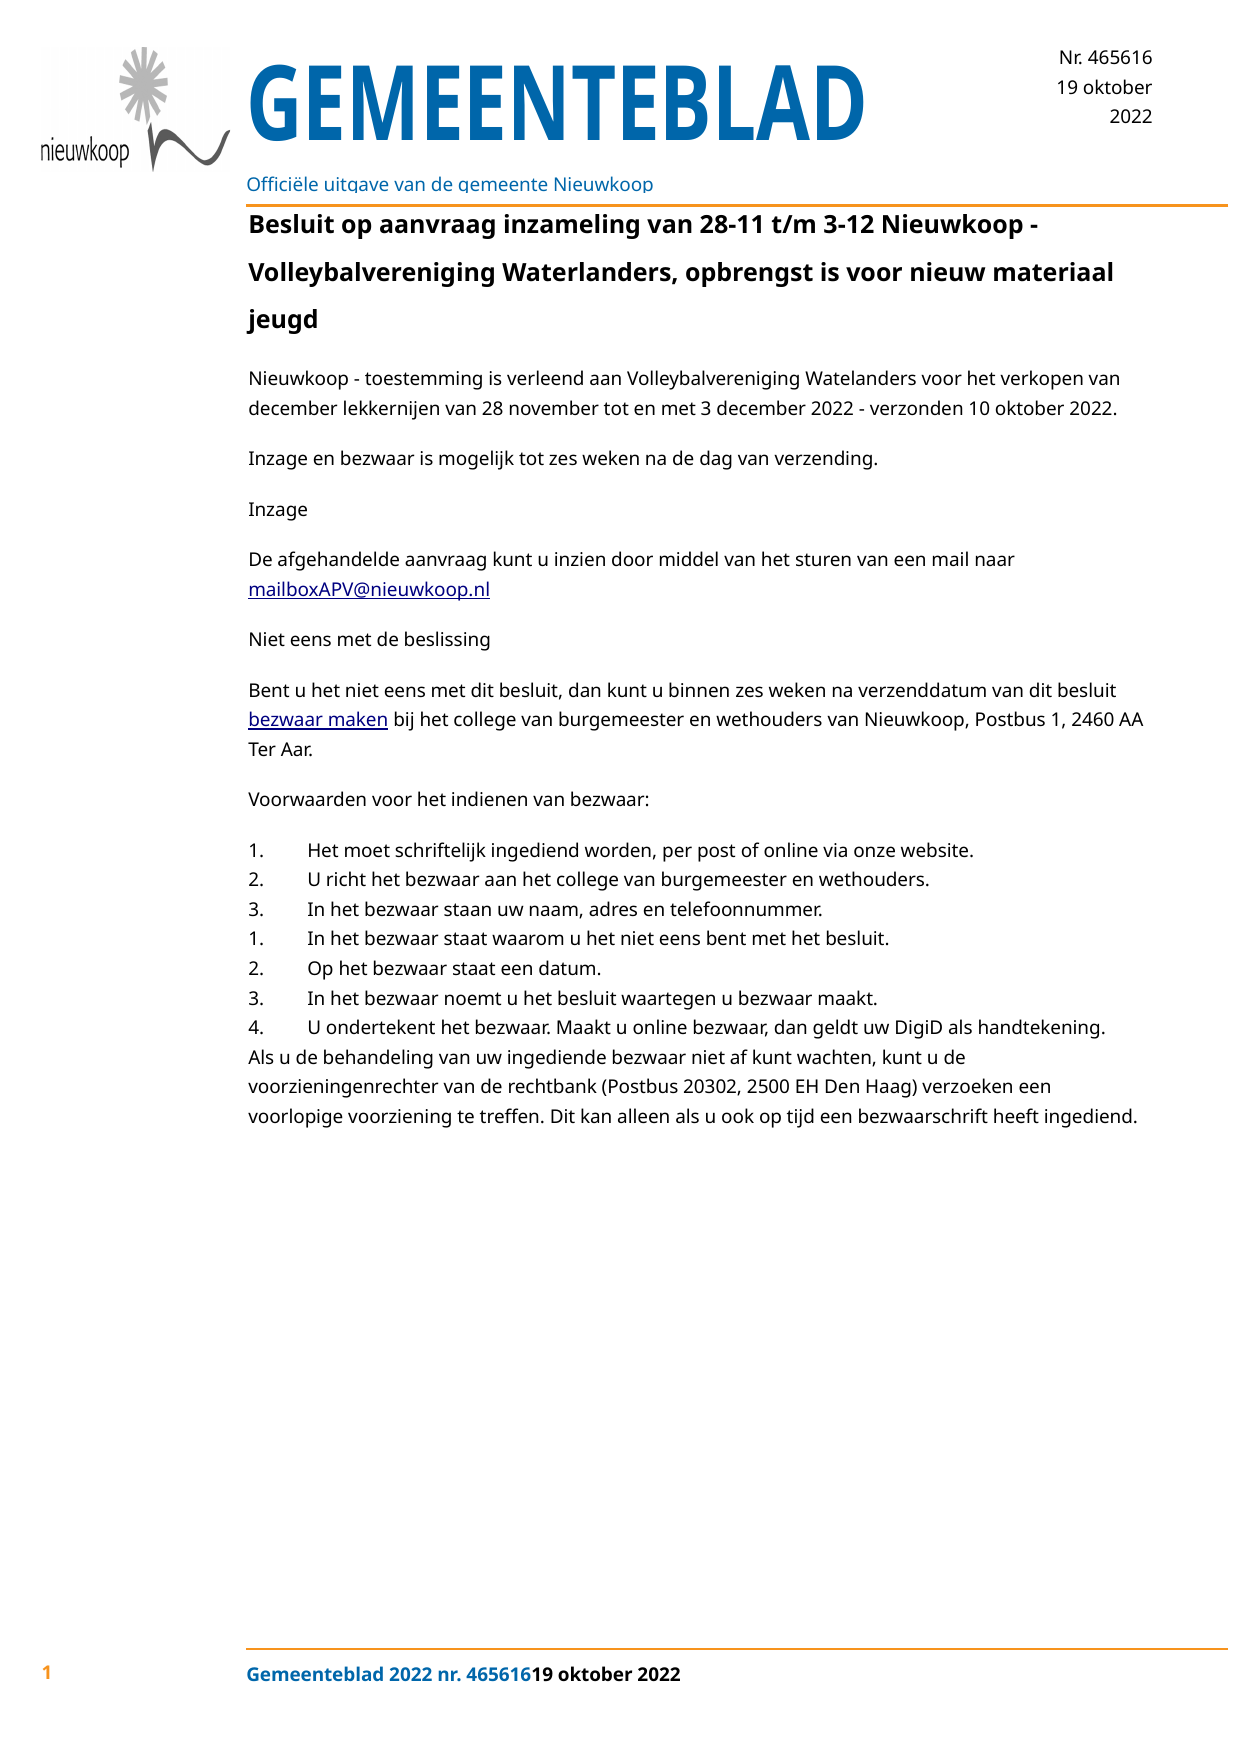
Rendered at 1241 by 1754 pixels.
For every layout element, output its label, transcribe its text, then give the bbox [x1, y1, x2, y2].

text Niet eens met de beslissing [248, 626, 1152, 652]
text Besluit op aanvraag inzameling van 28-11 t/m 3-12 Nieuwkoop - Volleybalvereniging Waterlanders, opbrengst is voor nieuw materiaal jeugd [248, 207, 1152, 336]
text Als u de behandeling van uw ingediende bezwaar niet af kunt wachten, kunt u de voorzieningenrechter van de rechtbank (Postbus 20302, 2500 EH Den Haag) verzoeken een voorlopige voorziening te treffen. Dit kan alleen als u ook op tijd een bezwaarschrift heeft ingediend. [248, 1044, 1152, 1129]
text Inzage [248, 496, 1152, 522]
list Het moet schriftelijk ingediend worden, per post of online via onze website. [248, 837, 1152, 862]
text Inzage en bezwaar is mogelijk tot zes weken na de dag van verzending. [248, 446, 1152, 471]
list Op het bezwaar staat een datum. [248, 955, 1152, 981]
text Bent u het niet eens met dit besluit, dan kunt u binnen zes weken na verzenddatum van dit besluit bezwaar maken bij het college van burgemeester en wethouders van Nieuwkoop, Postbus 1, 2460 AA Ter Aar. [248, 677, 1152, 762]
list U richt het bezwaar aan het college van burgemeester en wethouders. [248, 866, 1152, 892]
list U ondertekent het bezwaar. Maakt u online bezwaar, dan geldt uw DigiD als handtekening. [248, 1014, 1152, 1040]
list In het bezwaar noemt u het besluit waartegen u bezwaar maakt. [248, 985, 1152, 1010]
picture [41, 47, 231, 172]
list In het bezwaar staat waarom u het niet eens bent met het besluit. [248, 926, 1152, 951]
text Nieuwkoop - toestemming is verleend aan Volleybalvereniging Watelanders voor het verkopen van december lekkernijen van 28 november tot en met 3 december 2022 - verzonden 10 oktober 2022. [248, 366, 1152, 421]
text De afgehandelde aanvraag kunt u inzien door middel van het sturen van een mail naar mailboxAPV@nieuwkoop.nl [248, 546, 1152, 602]
list In het bezwaar staan uw naam, adres en telefoonnummer. [248, 896, 1152, 922]
text Voorwaarden voor het indienen van bezwaar: [248, 786, 1152, 812]
